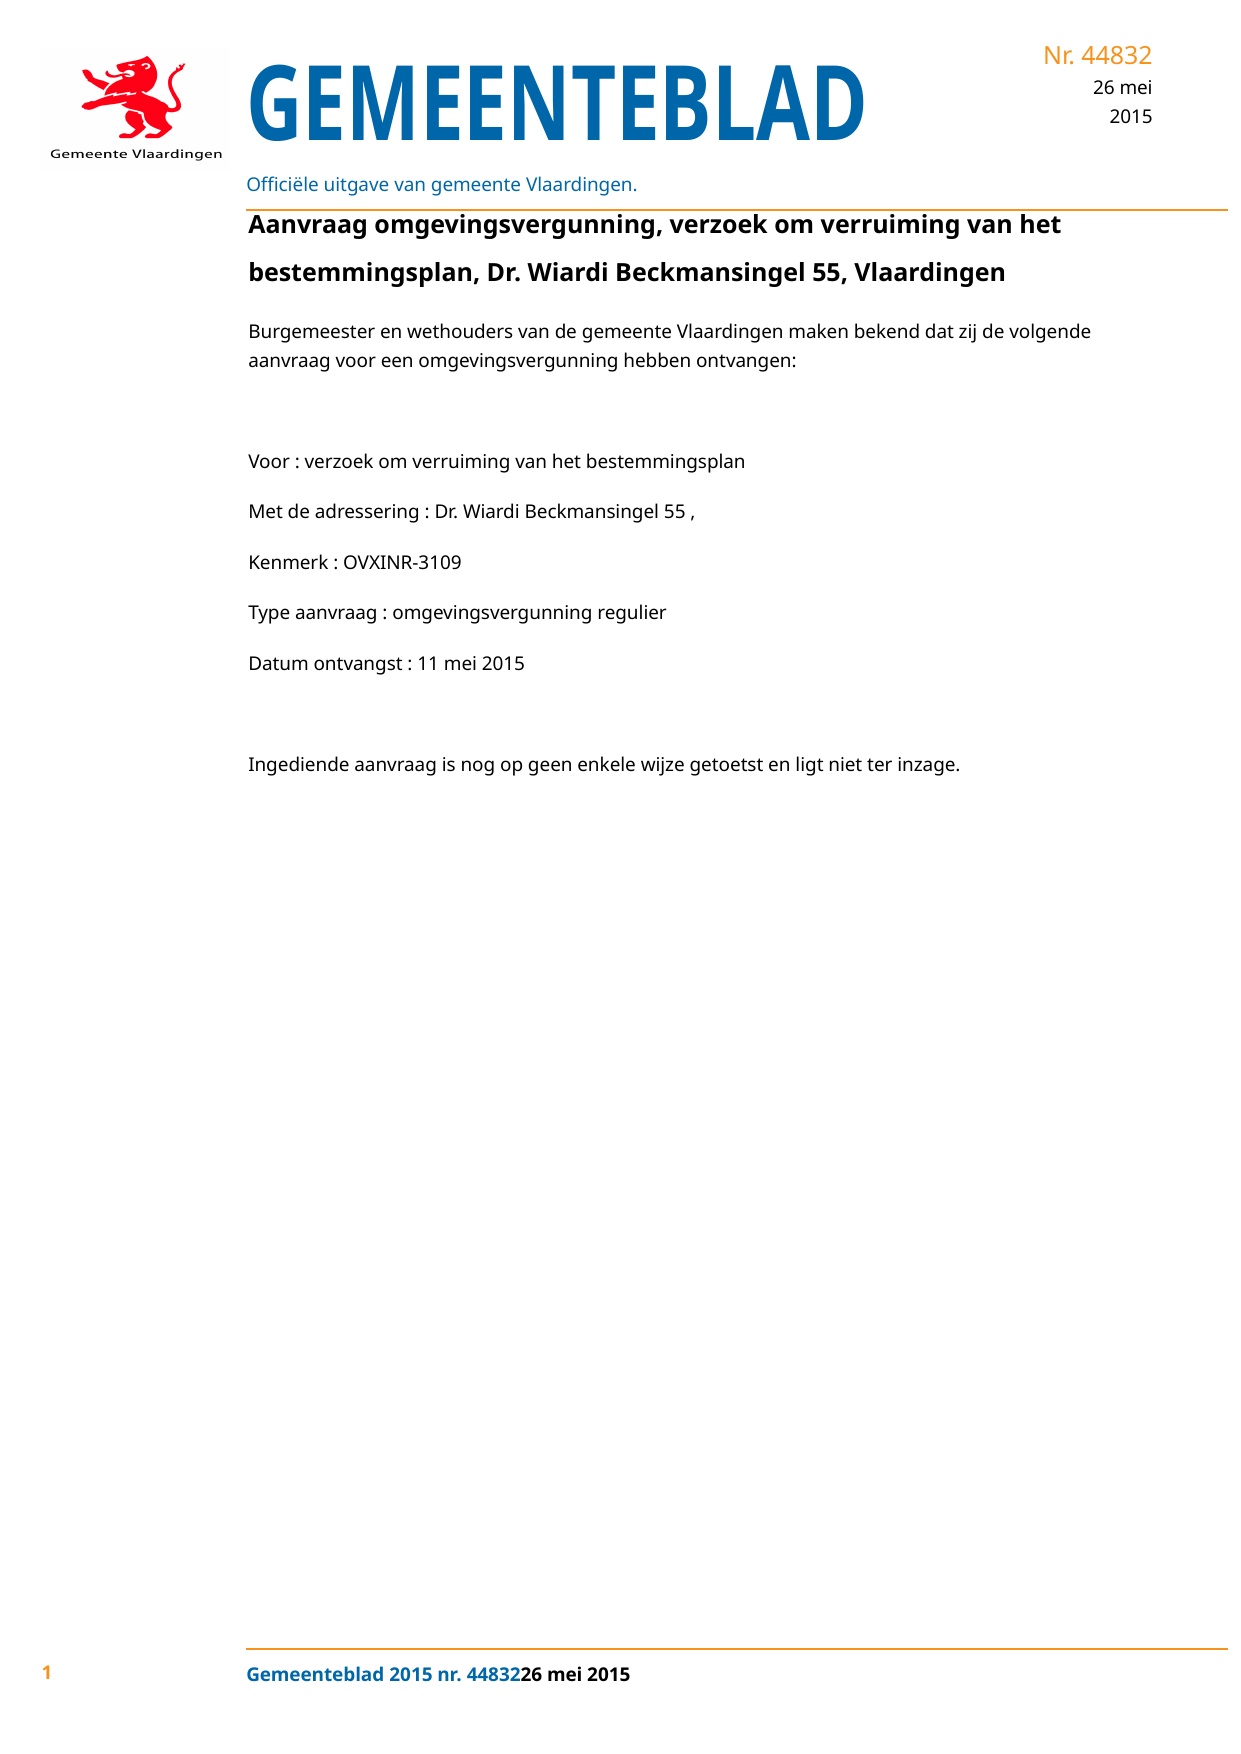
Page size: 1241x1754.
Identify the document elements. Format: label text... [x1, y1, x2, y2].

text Datum ontvangst : 11 mei 2015 [248, 650, 1152, 676]
text Aanvraag omgevingsvergunning, verzoek om verruiming van het bestemmingsplan, Dr. Wiardi Beckmansingel 55, Vlaardingen [248, 211, 1152, 288]
text Burgemeester en wethouders van de gemeente Vlaardingen maken bekend dat zij de volgende aanvraag voor een omgevingsvergunning hebben ontvangen: [248, 318, 1152, 373]
text Voor : verzoek om verruiming van het bestemmingsplan [248, 448, 1152, 474]
picture [41, 47, 231, 172]
text Kenmerk : OVXINR-3109 [248, 549, 1152, 575]
text Met de adressering : Dr. Wiardi Beckmansingel 55 , [248, 499, 1152, 524]
text Type aanvraag : omgevingsvergunning regulier [248, 599, 1152, 625]
text Ingediende aanvraag is nog op geen enkele wijze getoetst en ligt niet ter inzage. [248, 751, 1152, 777]
